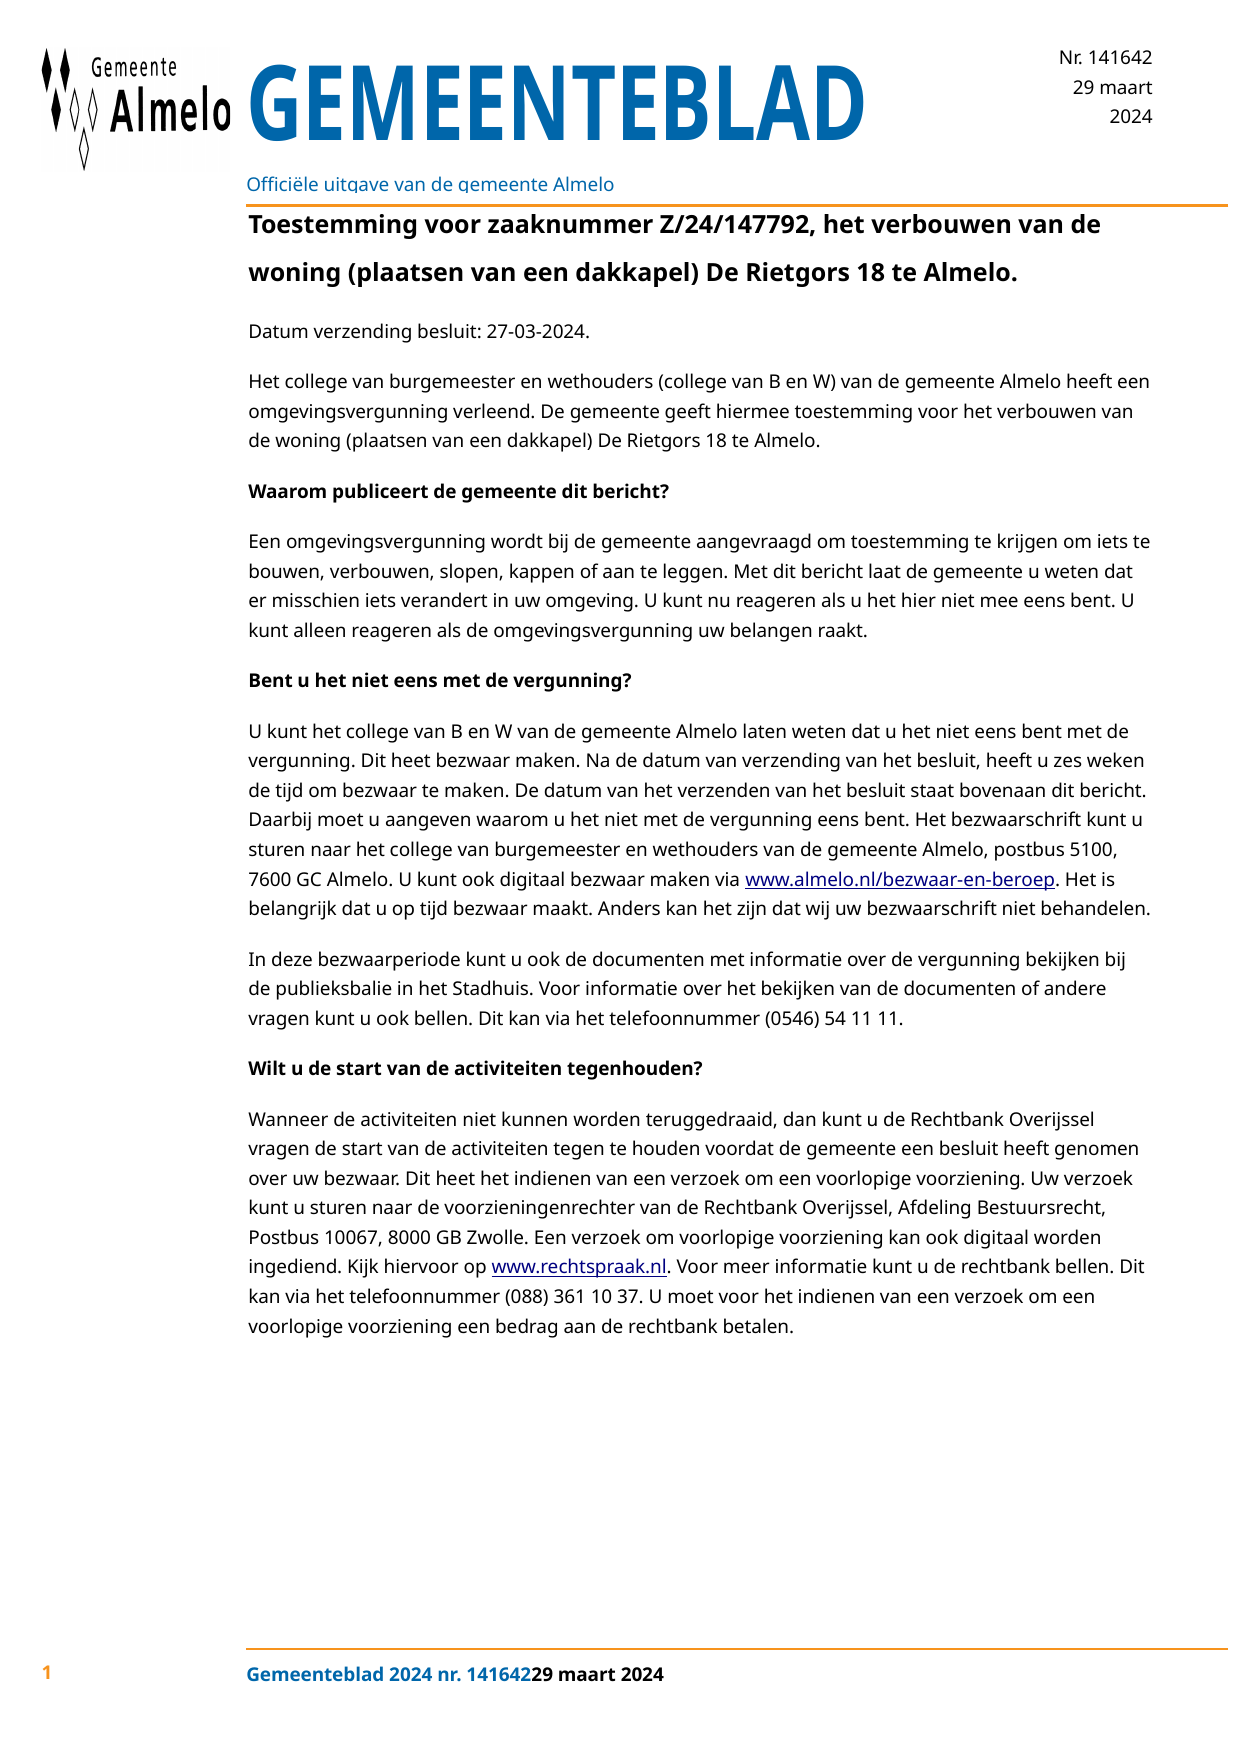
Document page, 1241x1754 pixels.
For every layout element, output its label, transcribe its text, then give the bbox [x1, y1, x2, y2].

text Toestemming voor zaaknummer Z/24/147792, het verbouwen van de woning (plaatsen van een dakkapel) De Rietgors 18 te Almelo. [248, 207, 1152, 288]
text Het college van burgemeester en wethouders (college van B en W) van de gemeente Almelo heeft een omgevingsvergunning verleend. De gemeente geeft hiermee toestemming voor het verbouwen van de woning (plaatsen van een dakkapel) De Rietgors 18 te Almelo. [248, 368, 1152, 453]
text In deze bezwaarperiode kunt u ook de documenten met informatie over de vergunning bekijken bij de publieksbalie in het Stadhuis. Voor informatie over het bekijken van de documenten of andere vragen kunt u ook bellen. Dit kan via het telefoonnummer (0546) 54 11 11. [248, 946, 1152, 1031]
picture [41, 47, 231, 172]
text U kunt het college van B en W van de gemeente Almelo laten weten dat u het niet eens bent met de vergunning. Dit heet bezwaar maken. Na de datum van verzending van het besluit, heeft u zes weken de tijd om bezwaar te maken. De datum van het verzenden van het besluit staat bovenaan dit bericht. Daarbij moet u aangeven waarom u het niet met de vergunning eens bent. Het bezwaarschrift kunt u sturen naar het college van burgemeester en wethouders van de gemeente Almelo, postbus 5100, 7600 GC Almelo. U kunt ook digitaal bezwaar maken via www.almelo.nl/bezwaar-en-beroep. Het is belangrijk dat u op tijd bezwaar maakt. Anders kan het zijn dat wij uw bezwaarschrift niet behandelen. [248, 718, 1152, 921]
text Wilt u de start van de activiteiten tegenhouden? [248, 1055, 1152, 1081]
text Een omgevingsvergunning wordt bij de gemeente aangevraagd om toestemming te krijgen om iets te bouwen, verbouwen, slopen, kappen of aan te leggen. Met dit bericht laat de gemeente u weten dat er misschien iets verandert in uw omgeving. U kunt nu reageren als u het hier niet mee eens bent. U kunt alleen reageren als de omgevingsvergunning uw belangen raakt. [248, 528, 1152, 643]
text Wanneer de activiteiten niet kunnen worden teruggedraaid, dan kunt u de Rechtbank Overijssel vragen de start van de activiteiten tegen te houden voordat de gemeente een besluit heeft genomen over uw bezwaar. Dit heet het indienen van een verzoek om een voorlopige voorziening. Uw verzoek kunt u sturen naar de voorzieningenrechter van de Rechtbank Overijssel, Afdeling Bestuursrecht, Postbus 10067, 8000 GB Zwolle. Een verzoek om voorlopige voorziening kan ook digitaal worden ingediend. Kijk hiervoor op www.rechtspraak.nl. Voor meer informatie kunt u de rechtbank bellen. Dit kan via het telefoonnummer (088) 361 10 37. U moet voor het indienen van een verzoek om een voorlopige voorziening een bedrag aan de rechtbank betalen. [248, 1106, 1152, 1339]
text Waarom publiceert de gemeente dit bericht? [248, 478, 1152, 504]
text Bent u het niet eens met de vergunning? [248, 667, 1152, 693]
text Datum verzending besluit: 27-03-2024. [248, 318, 1152, 344]
